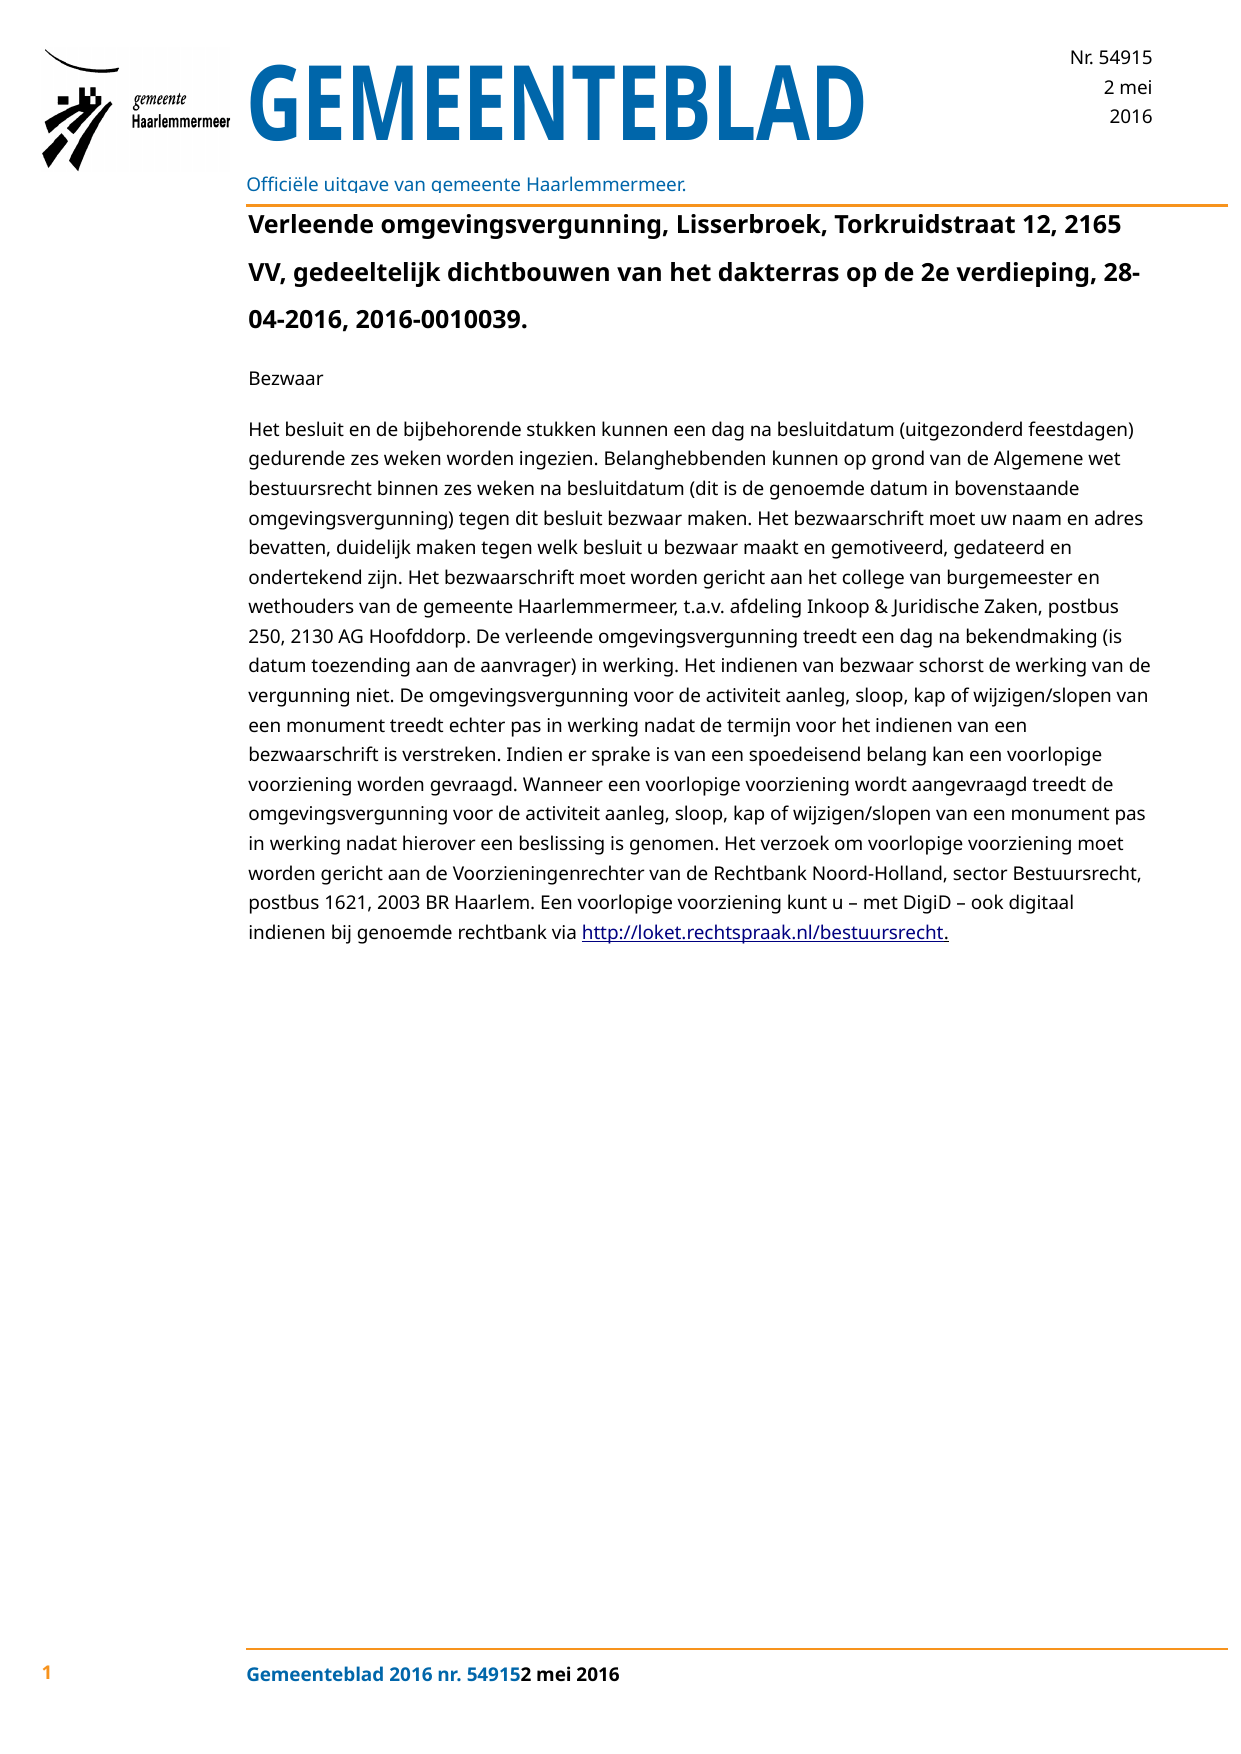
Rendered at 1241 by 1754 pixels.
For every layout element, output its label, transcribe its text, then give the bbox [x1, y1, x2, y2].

text Verleende omgevingsvergunning, Lisserbroek, Torkruidstraat 12, 2165 VV, gedeeltelijk dichtbouwen van het dakterras op de 2e verdieping, 28-04-2016, 2016-0010039. [248, 207, 1152, 336]
picture [41, 47, 231, 172]
text Bezwaar [248, 366, 1152, 391]
text Het besluit en de bijbehorende stukken kunnen een dag na besluitdatum (uitgezonderd feestdagen) gedurende zes weken worden ingezien. Belanghebbenden kunnen op grond van de Algemene wet bestuursrecht binnen zes weken na besluitdatum (dit is de genoemde datum in bovenstaande omgevingsvergunning) tegen dit besluit bezwaar maken. Het bezwaarschrift moet uw naam en adres bevatten, duidelijk maken tegen welk besluit u bezwaar maakt en gemotiveerd, gedateerd en ondertekend zijn. Het bezwaarschrift moet worden gericht aan het college van burgemeester en wethouders van de gemeente Haarlemmermeer, t.a.v. afdeling Inkoop & Juridische Zaken, postbus 250, 2130 AG Hoofddorp. De verleende omgevingsvergunning treedt een dag na bekendmaking (is datum toezending aan de aanvrager) in werking. Het indienen van bezwaar schorst de werking van de vergunning niet. De omgevingsvergunning voor de activiteit aanleg, sloop, kap of wijzigen/slopen van een monument treedt echter pas in werking nadat de termijn voor het indienen van een bezwaarschrift is verstreken. Indien er sprake is van een spoedeisend belang kan een voorlopige voorziening worden gevraagd. Wanneer een voorlopige voorziening wordt aangevraagd treedt de omgevingsvergunning voor de activiteit aanleg, sloop, kap of wijzigen/slopen van een monument pas in werking nadat hierover een beslissing is genomen. Het verzoek om voorlopige voorziening moet worden gericht aan de Voorzieningenrechter van de Rechtbank Noord-Holland, sector Bestuursrecht, postbus 1621, 2003 BR Haarlem. Een voorlopige voorziening kunt u – met DigiD – ook digitaal indienen bij genoemde rechtbank via http://loket.rechtspraak.nl/bestuursrecht. [248, 416, 1152, 944]
